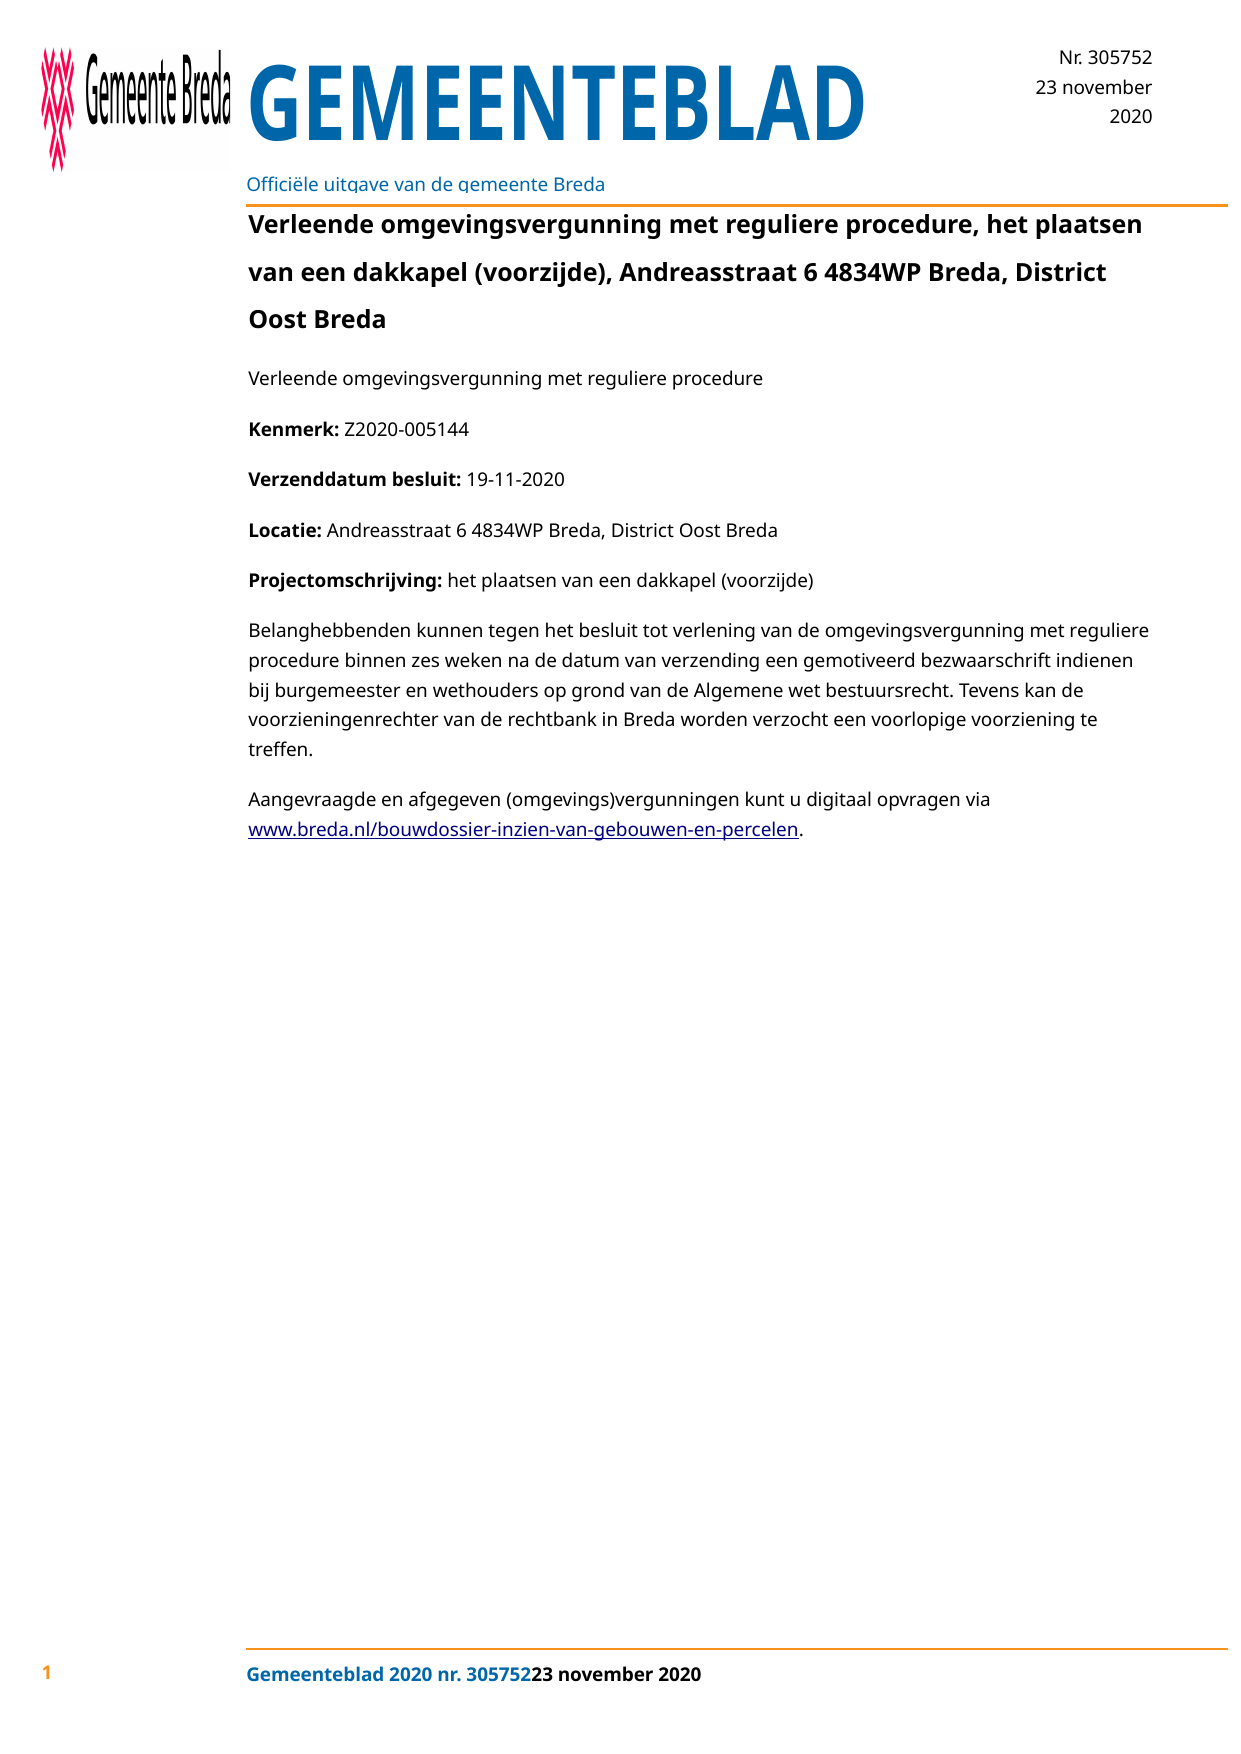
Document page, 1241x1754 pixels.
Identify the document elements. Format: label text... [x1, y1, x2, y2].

picture [41, 47, 231, 172]
text Belanghebbenden kunnen tegen het besluit tot verlening van de omgevingsvergunning met reguliere procedure binnen zes weken na de datum van verzending een gemotiveerd bezwaarschrift indienen bij burgemeester en wethouders op grond van de Algemene wet bestuursrecht. Tevens kan de voorzieningenrechter van de rechtbank in Breda worden verzocht een voorlopige voorziening te treffen. [248, 618, 1152, 762]
text Verzenddatum besluit: 19-11-2020 [248, 466, 1152, 492]
text Projectomschrijving: het plaatsen van een dakkapel (voorzijde) [248, 567, 1152, 593]
text Aangevraagde en afgegeven (omgevings)vergunningen kunt u digitaal opvragen via www.breda.nl/bouwdossier-inzien-van-gebouwen-en-percelen. [248, 786, 1152, 842]
text Kenmerk: Z2020-005144 [248, 416, 1152, 442]
text Locatie: Andreasstraat 6 4834WP Breda, District Oost Breda [248, 517, 1152, 542]
text Verleende omgevingsvergunning met reguliere procedure, het plaatsen van een dakkapel (voorzijde), Andreasstraat 6 4834WP Breda, District Oost Breda [248, 207, 1152, 336]
text Verleende omgevingsvergunning met reguliere procedure [248, 366, 1152, 391]
